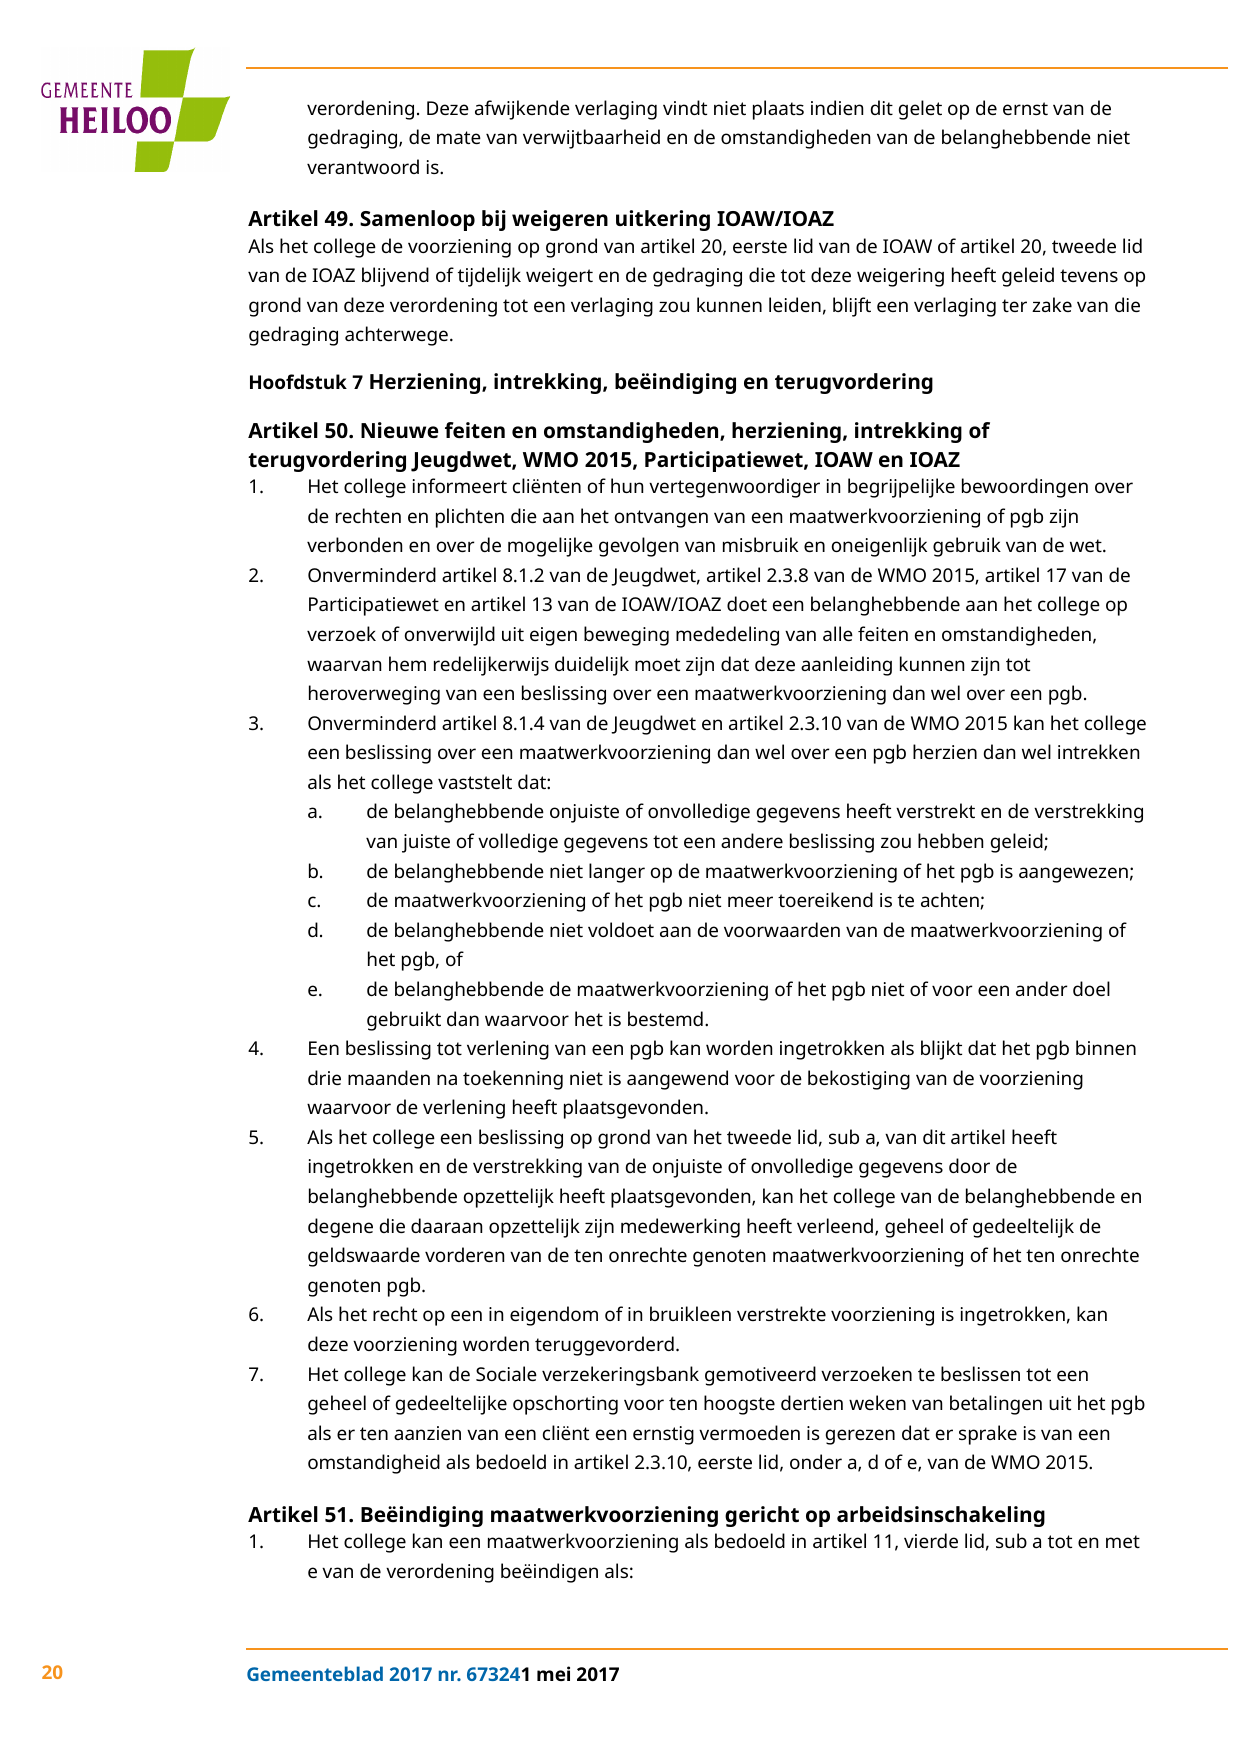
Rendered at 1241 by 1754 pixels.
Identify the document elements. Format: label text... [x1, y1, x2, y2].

list Een beslissing tot verlening van een pgb kan worden ingetrokken als blijkt dat het pgb binnen drie maanden na toekenning niet is aangewend voor de bekostiging van de voorziening waarvoor de verlening heeft plaatsgevonden. [248, 1035, 1152, 1120]
list Als het recht op een in eigendom of in bruikleen verstrekte voorziening is ingetrokken, kan deze voorziening worden teruggevorderd. [248, 1302, 1152, 1357]
list de maatwerkvoorziening of het pgb niet meer toereikend is te achten; [307, 887, 1152, 913]
list Het college kan een maatwerkvoorziening als bedoeld in artikel 11, vierde lid, sub a tot en met e van de verordening beëindigen als: [248, 1528, 1152, 1584]
list de belanghebbende onjuiste of onvolledige gegevens heeft verstrekt en de verstrekking van juiste of volledige gegevens tot een andere beslissing zou hebben geleid; [307, 799, 1152, 854]
list de belanghebbende niet voldoet aan de voorwaarden van de maatwerkvoorziening of het pgb, of [307, 917, 1152, 972]
list Het college informeert cliënten of hun vertegenwoordiger in begrijpelijke bewoordingen over de rechten en plichten die aan het ontvangen van een maatwerkvoorziening of pgb zijn verbonden en over de mogelijke gevolgen van misbruik en oneigenlijk gebruik van de wet. [248, 473, 1152, 558]
list Als het college een beslissing op grond van het tweede lid, sub a, van dit artikel heeft ingetrokken en de verstrekking van de onjuiste of onvolledige gegevens door de belanghebbende opzettelijk heeft plaatsgevonden, kan het college van de belanghebbende en degene die daaraan opzettelijk zijn medewerking heeft verleend, geheel of gedeeltelijk de geldswaarde vorderen van de ten onrechte genoten maatwerkvoorziening of het ten onrechte genoten pgb. [248, 1124, 1152, 1298]
text Artikel 49. Samenloop bij weigeren uitkering IOAW/IOAZ [248, 204, 1152, 233]
text Als het college de voorziening op grond van artikel 20, eerste lid van de IOAW of artikel 20, tweede lid van de IOAZ blijvend of tijdelijk weigert en de gedraging die tot deze weigering heeft geleid tevens op grond van deze verordening tot een verlaging zou kunnen leiden, blijft een verlaging ter zake van die gedraging achterwege. [248, 233, 1152, 347]
list de belanghebbende niet langer op de maatwerkvoorziening of het pgb is aangewezen; [307, 858, 1152, 884]
list Onverminderd artikel 8.1.4 van de Jeugdwet en artikel 2.3.10 van de WMO 2015 kan het college een beslissing over een maatwerkvoorziening dan wel over een pgb herzien dan wel intrekken als het college vaststelt dat: [248, 710, 1152, 795]
text Artikel 50. Nieuwe feiten en omstandigheden, herziening, intrekking of terugvordering Jeugdwet, WMO 2015, Participatiewet, IOAW en IOAZ [248, 416, 1152, 473]
list verordening. Deze afwijkende verlaging vindt niet plaats indien dit gelet op de ernst van de gedraging, de mate van verwijtbaarheid en de omstandigheden van de belanghebbende niet verantwoord is. [248, 95, 1152, 180]
list de belanghebbende de maatwerkvoorziening of het pgb niet of voor een ander doel gebruikt dan waarvoor het is bestemd. [307, 976, 1152, 1032]
picture [41, 47, 231, 172]
list Het college kan de Sociale verzekeringsbank gemotiveerd verzoeken te beslissen tot een geheel of gedeeltelijke opschorting voor ten hoogste dertien weken van betalingen uit het pgb als er ten aanzien van een cliënt een ernstig vermoeden is gerezen dat er sprake is van een omstandigheid als bedoeld in artikel 2.3.10, eerste lid, onder a, d of e, van de WMO 2015. [248, 1361, 1152, 1475]
text Artikel 51. Beëindiging maatwerkvoorziening gericht op arbeidsinschakeling [248, 1500, 1152, 1528]
text Hoofdstuk 7 Herziening, intrekking, beëindiging en terugvordering [248, 367, 1152, 396]
list Onverminderd artikel 8.1.2 van de Jeugdwet, artikel 2.3.8 van de WMO 2015, artikel 17 van de Participatiewet en artikel 13 van de IOAW/IOAZ doet een belanghebbende aan het college op verzoek of onverwijld uit eigen beweging mededeling van alle feiten en omstandigheden, waarvan hem redelijkerwijs duidelijk moet zijn dat deze aanleiding kunnen zijn tot heroverweging van een beslissing over een maatwerkvoorziening dan wel over een pgb. [248, 562, 1152, 706]
